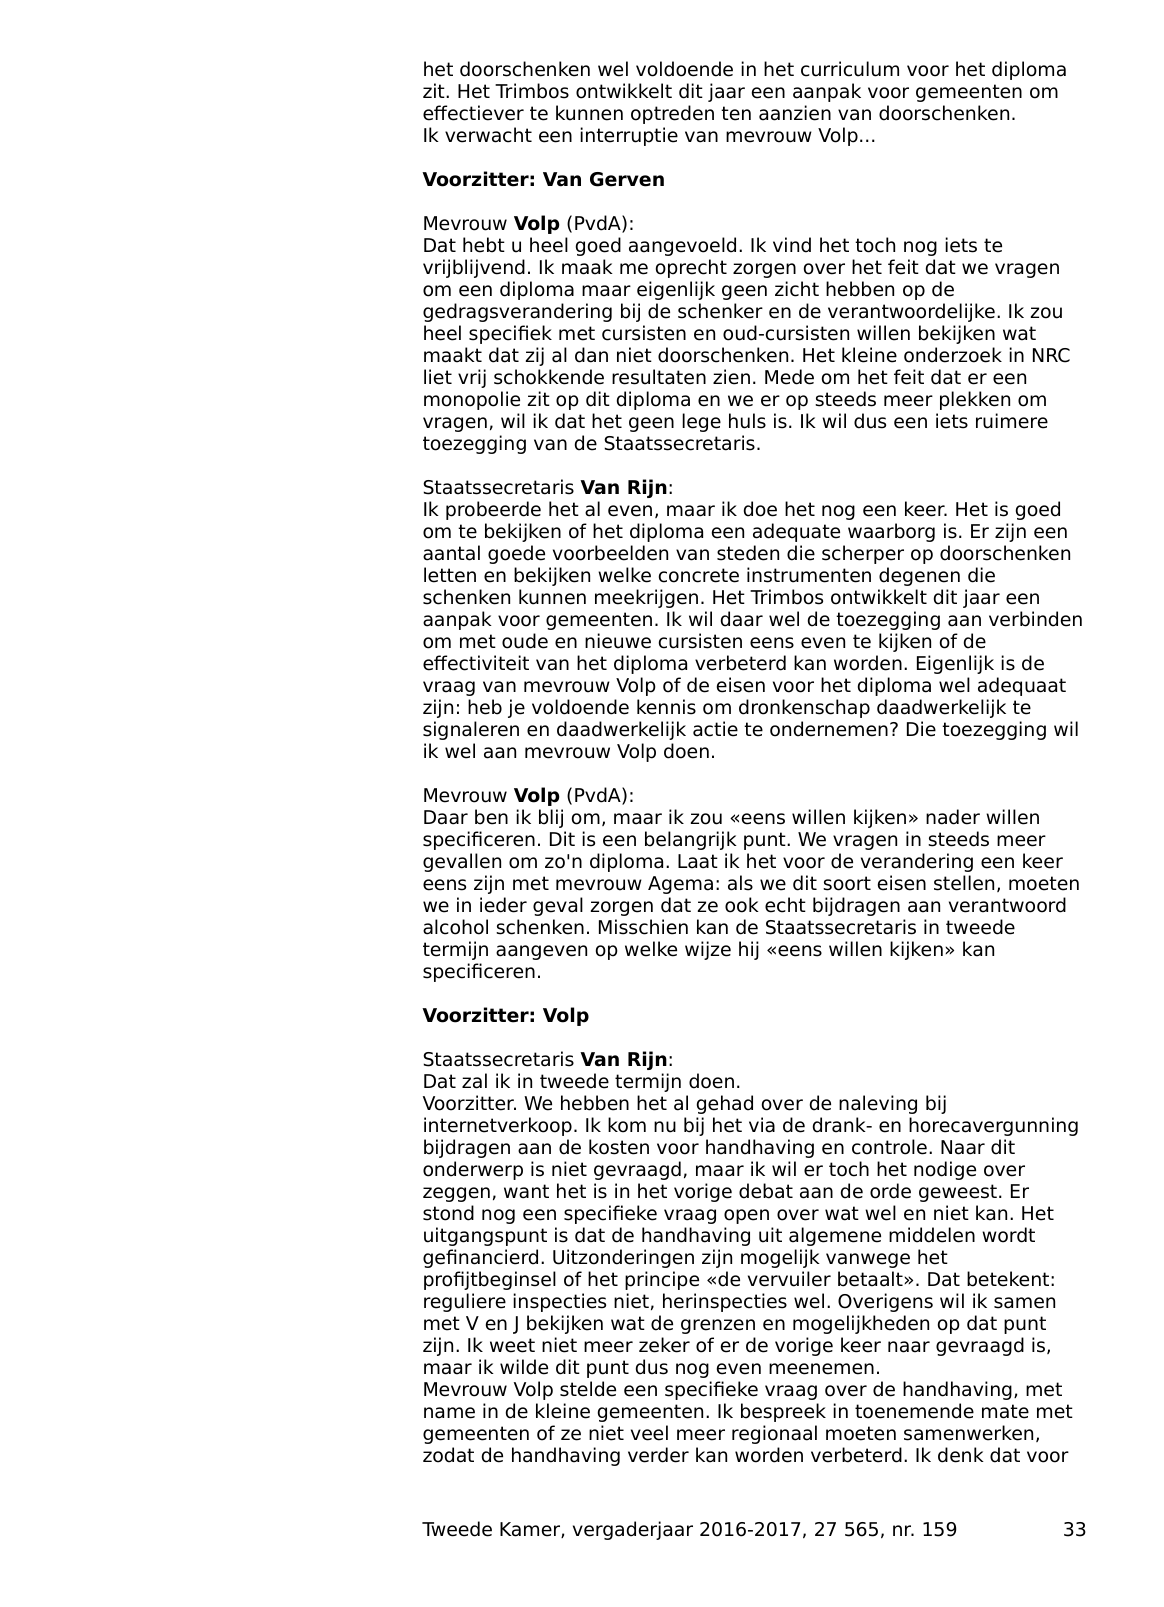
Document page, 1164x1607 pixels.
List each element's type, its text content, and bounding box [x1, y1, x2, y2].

text Dat hebt u heel goed aangevoeld. Ik vind het toch nog iets te vrijblijvend. Ik maak me oprecht zorgen over het feit dat we vragen om een diploma maar eigenlijk geen zicht hebben op de gedragsverandering bij de schenker en de verantwoordelijke. Ik zou heel specifiek met cursisten en oud-cursisten willen bekijken wat maakt dat zij al dan niet doorschenken. Het kleine onderzoek in NRC liet vrij schokkende resultaten zien. Mede om het feit dat er een monopolie zit op dit diploma en we er op steeds meer plekken om vragen, wil ik dat het geen lege huls is. Ik wil dus een iets ruimere toezegging van de Staatssecretaris. [422, 235, 1087, 455]
text Mevrouw Volp stelde een specifieke vraag over de handhaving, met name in de kleine gemeenten. Ik bespreek in toenemende mate met gemeenten of ze niet veel meer regionaal moeten samenwerken, zodat de handhaving verder kan worden verbeterd. Ik denk dat voor [422, 1379, 1087, 1467]
text Staatssecretaris Van Rijn: [422, 477, 1087, 499]
text Staatssecretaris Van Rijn: [422, 1049, 1087, 1071]
text Voorzitter: Volp [422, 1005, 1087, 1027]
text Voorzitter: Van Gerven [422, 169, 1087, 191]
text Mevrouw Volp (PvdA): [422, 785, 1087, 807]
text Ik verwacht een interruptie van mevrouw Volp... [422, 125, 1087, 147]
text het doorschenken wel voldoende in het curriculum voor het diploma zit. Het Trimbos ontwikkelt dit jaar een aanpak voor gemeenten om effectiever te kunnen optreden ten aanzien van doorschenken. [422, 59, 1087, 125]
text Voorzitter. We hebben het al gehad over de naleving bij internetverkoop. Ik kom nu bij het via de drank- en horecavergunning bijdragen aan de kosten voor handhaving en controle. Naar dit onderwerp is niet gevraagd, maar ik wil er toch het nodige over zeggen, want het is in het vorige debat aan de orde geweest. Er stond nog een specifieke vraag open over wat wel en niet kan. Het uitgangspunt is dat de handhaving uit algemene middelen wordt gefinancierd. Uitzonderingen zijn mogelijk vanwege het profijtbeginsel of het principe «de vervuiler betaalt». Dat betekent: reguliere inspecties niet, herinspecties wel. Overigens wil ik samen met V en J bekijken wat de grenzen en mogelijkheden op dat punt zijn. Ik weet niet meer zeker of er de vorige keer naar gevraagd is, maar ik wilde dit punt dus nog even meenemen. [422, 1093, 1087, 1379]
text Mevrouw Volp (PvdA): [422, 213, 1087, 235]
text Dat zal ik in tweede termijn doen. [422, 1071, 1087, 1093]
text Ik probeerde het al even, maar ik doe het nog een keer. Het is goed om te bekijken of het diploma een adequate waarborg is. Er zijn een aantal goede voorbeelden van steden die scherper op doorschenken letten en bekijken welke concrete instrumenten degenen die schenken kunnen meekrijgen. Het Trimbos ontwikkelt dit jaar een aanpak voor gemeenten. Ik wil daar wel de toezegging aan verbinden om met oude en nieuwe cursisten eens even te kijken of de effectiviteit van het diploma verbeterd kan worden. Eigenlijk is de vraag van mevrouw Volp of de eisen voor het diploma wel adequaat zijn: heb je voldoende kennis om dronkenschap daadwerkelijk te signaleren en daadwerkelijk actie te ondernemen? Die toezegging wil ik wel aan mevrouw Volp doen. [422, 499, 1087, 763]
text Daar ben ik blij om, maar ik zou «eens willen kijken» nader willen specificeren. Dit is een belangrijk punt. We vragen in steeds meer gevallen om zo'n diploma. Laat ik het voor de verandering een keer eens zijn met mevrouw Agema: als we dit soort eisen stellen, moeten we in ieder geval zorgen dat ze ook echt bijdragen aan verantwoord alcohol schenken. Misschien kan de Staatssecretaris in tweede termijn aangeven op welke wijze hij «eens willen kijken» kan specificeren. [422, 807, 1087, 983]
